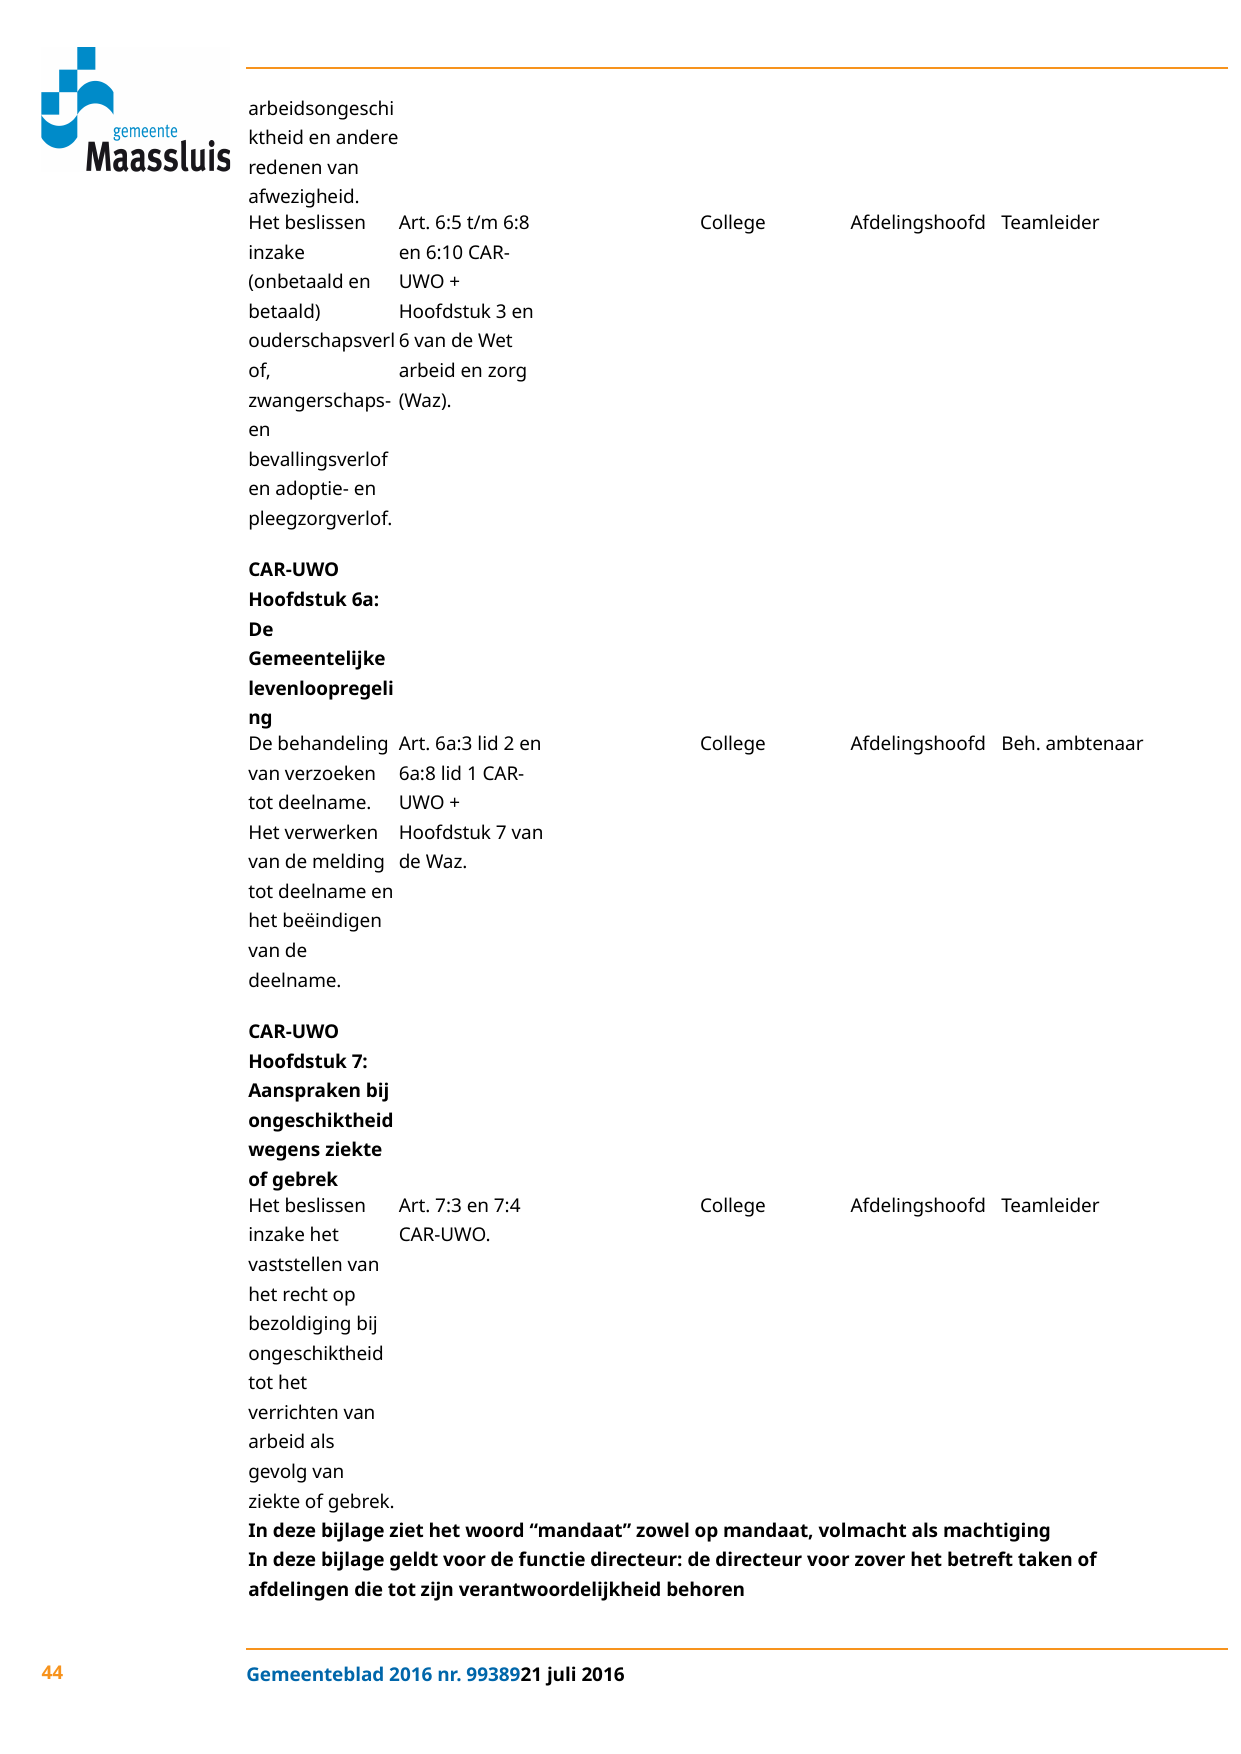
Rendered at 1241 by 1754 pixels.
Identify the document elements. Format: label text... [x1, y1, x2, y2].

table_cell [850, 1018, 1001, 1192]
table_cell Art. 6a:3 lid 2 en 6a:8 lid 1 CAR-UWO + Hoofdstuk 7 van de Waz. [399, 730, 549, 993]
table_cell [399, 531, 549, 557]
table_cell arbeidsongeschiktheid en andere redenen van afwezigheid. [248, 95, 398, 209]
picture [41, 47, 77, 92]
table_cell [1001, 993, 1152, 1018]
table_cell [549, 993, 700, 1018]
table_cell [549, 531, 700, 557]
table_cell Afdelingshoofd [850, 730, 1001, 993]
table_cell Het beslissen inzake (onbetaald en betaald) ouderschapsverlof, zwangerschaps- en bevallingsverlof en adoptie- en pleegzorgverlof. [248, 209, 398, 531]
table_cell Art. 7:3 en 7:4 CAR-UWO. [399, 1192, 549, 1513]
table_cell CAR-UWO Hoofdstuk 6a: De Gemeentelijke levenloopregeling [248, 557, 398, 730]
table_cell [1001, 531, 1152, 557]
table_cell College [700, 730, 850, 993]
table_cell Afdelingshoofd [850, 209, 1001, 531]
table_cell [549, 95, 700, 209]
table_cell [850, 993, 1001, 1018]
table_cell [549, 1018, 700, 1192]
table_cell [248, 993, 398, 1018]
table_cell Art. 6:5 t/m 6:8 en 6:10 CAR-UWO + Hoofdstuk 3 en 6 van de Wet arbeid en zorg (Waz). [399, 209, 549, 531]
text In deze bijlage ziet het woord “mandaat” zowel op mandaat, volmacht als machtiging [248, 1517, 1152, 1542]
table_cell [549, 209, 700, 531]
table_cell [549, 1192, 700, 1513]
picture [41, 47, 231, 172]
table_cell [1001, 557, 1152, 730]
table_cell [850, 557, 1001, 730]
table_cell [700, 95, 850, 209]
table_cell [399, 95, 549, 209]
table_cell [700, 993, 850, 1018]
text In deze bijlage geldt voor de functie directeur: de directeur voor zover het betreft taken of afdelingen die tot zijn verantwoordelijkheid behoren [248, 1546, 1152, 1602]
table_cell College [700, 209, 850, 531]
table_cell [549, 557, 700, 730]
table_cell Teamleider [1001, 209, 1152, 531]
table_cell De behandeling van verzoeken tot deelname. Het verwerken van de melding tot deelname en het beëindigen van de deelname. [248, 730, 398, 993]
table_cell Teamleider [1001, 1192, 1152, 1513]
table_cell CAR-UWO Hoofdstuk 7: Aanspraken bij ongeschiktheid wegens ziekte of gebrek [248, 1018, 398, 1192]
table_cell [850, 531, 1001, 557]
table_cell [700, 531, 850, 557]
table_cell Beh. ambtenaar [1001, 730, 1152, 993]
table_cell [399, 993, 549, 1018]
table_cell [549, 730, 700, 993]
table_cell Het beslissen inzake het vaststellen van het recht op bezoldiging bij ongeschiktheid tot het verrichten van arbeid als gevolg van ziekte of gebrek. [248, 1192, 398, 1513]
table_cell College [700, 1192, 850, 1513]
table_cell [399, 557, 549, 730]
table_cell Afdelingshoofd [850, 1192, 1001, 1513]
table_cell [700, 1018, 850, 1192]
table_cell [700, 557, 850, 730]
table_cell [399, 1018, 549, 1192]
table_cell [850, 95, 1001, 209]
table_cell [1001, 1018, 1152, 1192]
table_cell [1001, 95, 1152, 209]
table_cell [248, 531, 398, 557]
